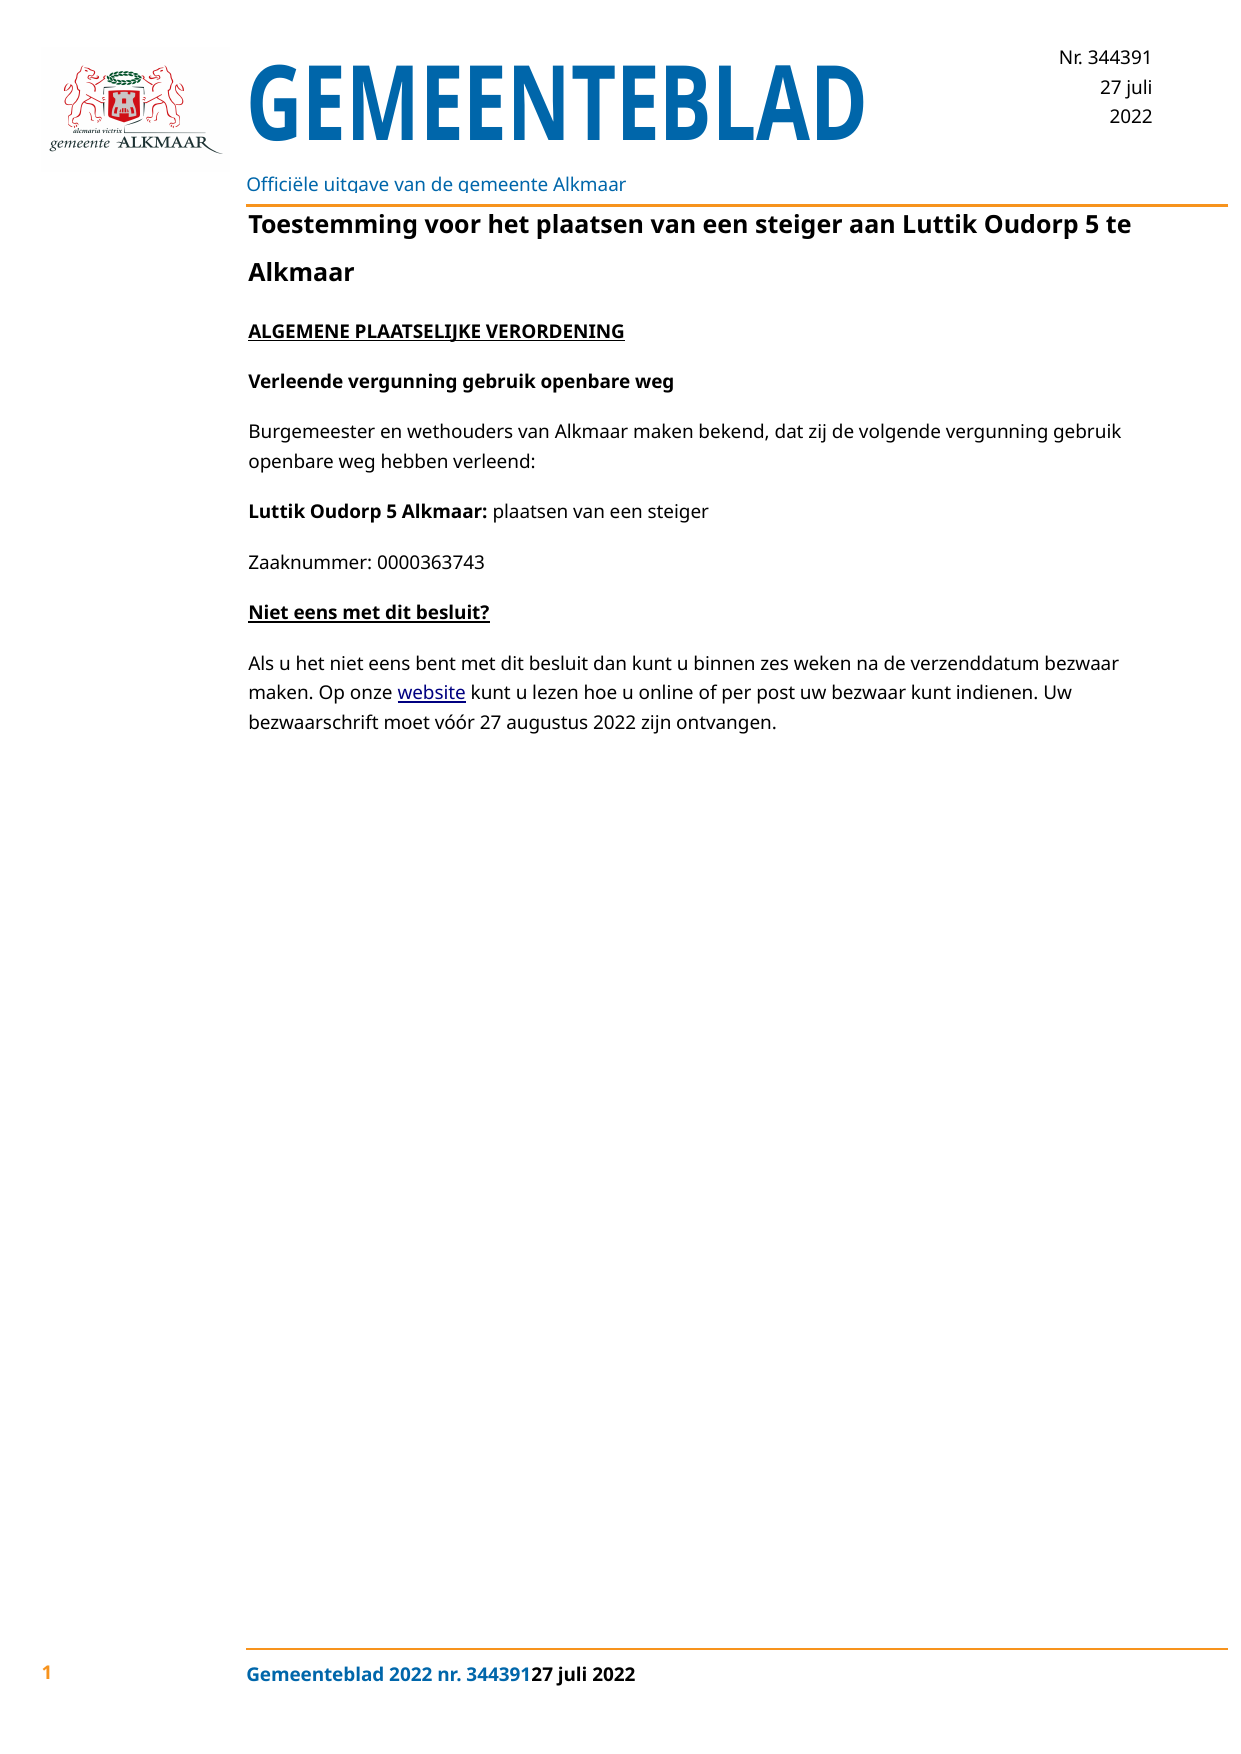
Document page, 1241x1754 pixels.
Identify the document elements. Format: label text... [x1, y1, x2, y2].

text Zaaknummer: 0000363743 [248, 549, 1152, 575]
text Als u het niet eens bent met dit besluit dan kunt u binnen zes weken na de verzenddatum bezwaar maken. Op onze website kunt u lezen hoe u online of per post uw bezwaar kunt indienen. Uw bezwaarschrift moet vóór 27 augustus 2022 zijn ontvangen. [248, 650, 1152, 735]
text Toestemming voor het plaatsen van een steiger aan Luttik Oudorp 5 te Alkmaar [248, 207, 1152, 288]
picture [41, 47, 231, 172]
text ALGEMENE PLAATSELIJKE VERORDENING [248, 318, 1152, 344]
text Niet eens met dit besluit? [248, 599, 1152, 625]
text Luttik Oudorp 5 Alkmaar: plaatsen van een steiger [248, 499, 1152, 524]
text Verleende vergunning gebruik openbare weg [248, 368, 1152, 394]
text Burgemeester en wethouders van Alkmaar maken bekend, dat zij de volgende vergunning gebruik openbare weg hebben verleend: [248, 419, 1152, 474]
